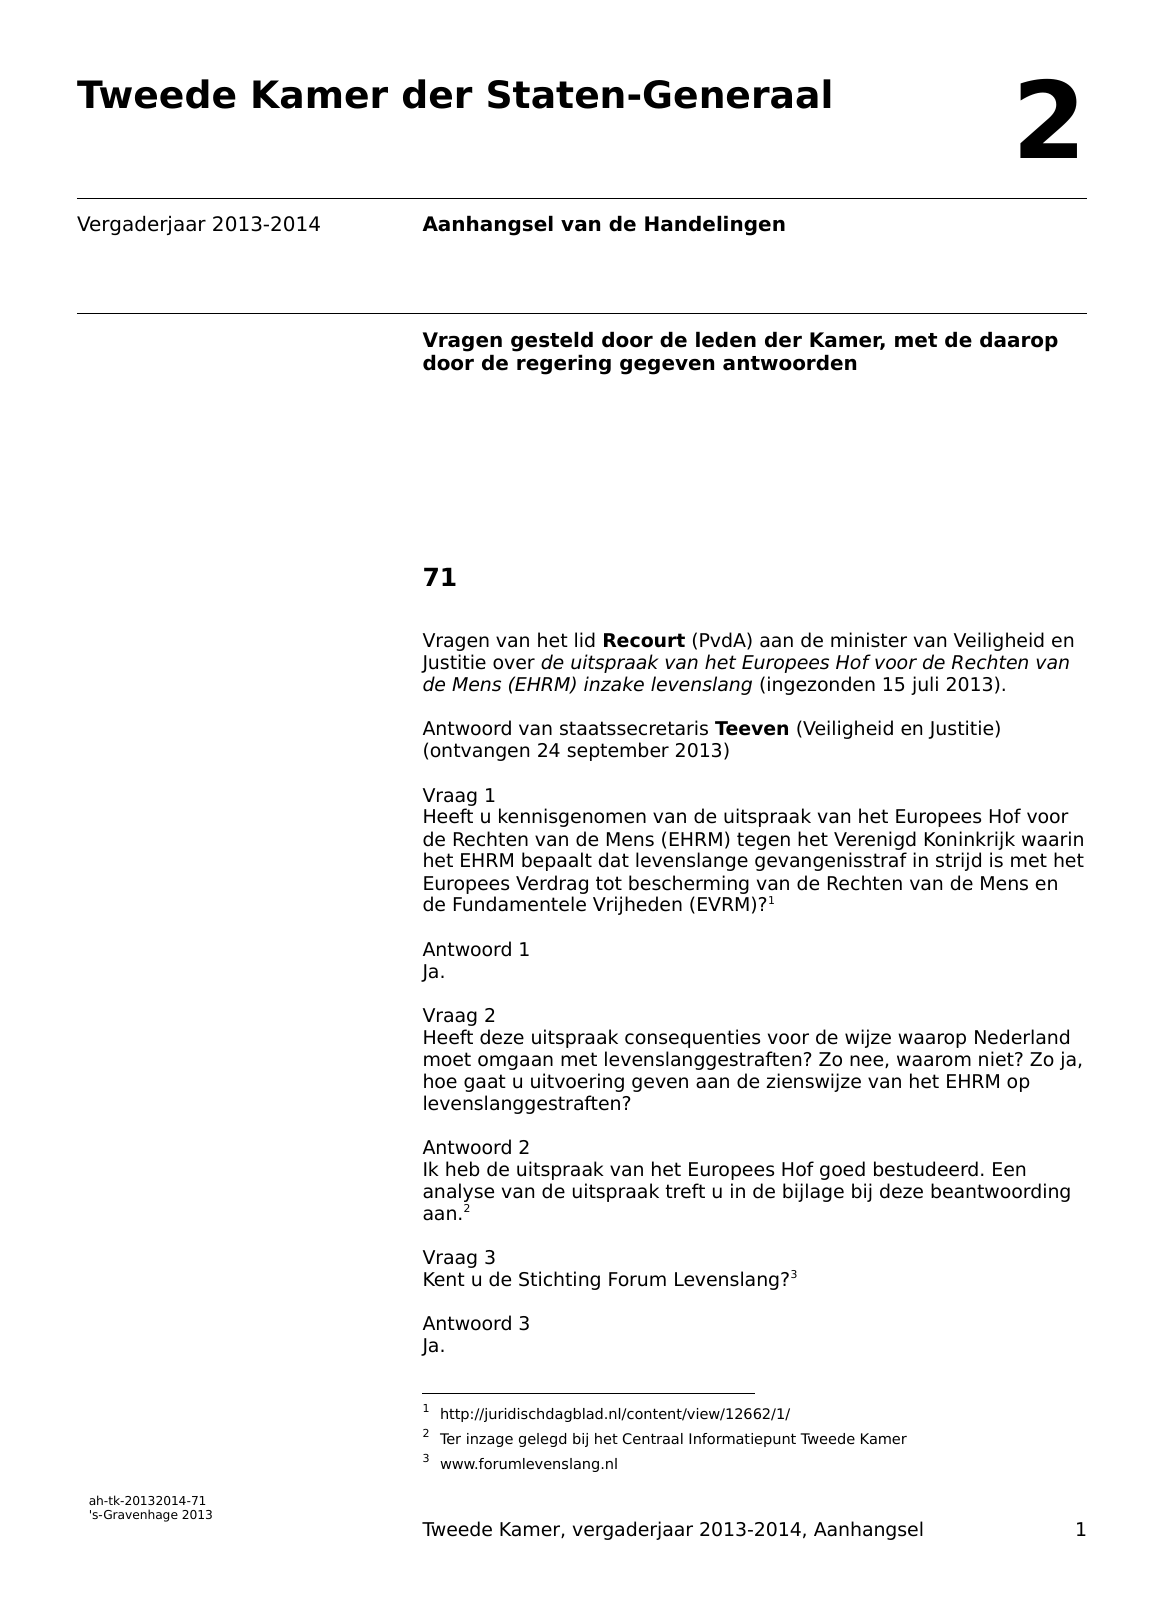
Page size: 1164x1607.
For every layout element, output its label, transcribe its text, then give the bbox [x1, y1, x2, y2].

text Antwoord 1 [422, 938, 1087, 961]
table_cell Aanhangsel van de Handelingen [422, 199, 1087, 313]
text Ja. [422, 1335, 1087, 1357]
text 's-Gravenhage 2013 [88, 1508, 323, 1522]
table_cell Vergaderjaar 2013-2014 [77, 199, 422, 313]
text Vraag 1 [422, 784, 1087, 806]
text www.forumlevenslang.nl [422, 1452, 1087, 1474]
text Vraag 2 [422, 1005, 1087, 1027]
text http://juridischdagblad.nl/content/view/12662/1/ [422, 1402, 1087, 1424]
table_cell [77, 314, 422, 375]
text 71 [422, 563, 1087, 592]
text Ja. [422, 961, 1087, 982]
text Heeft deze uitspraak consequenties voor de wijze waarop Nederland moet omgaan met levenslanggestraften? Zo nee, waarom niet? Zo ja, hoe gaat u uitvoering geven aan de zienswijze van het EHRM op levenslanggestraften? [422, 1027, 1087, 1114]
text Vragen van het lid Recourt (PvdA) aan de minister van Veiligheid en Justitie over de uitspraak van het Europees Hof voor de Rechten van de Mens (EHRM) inzake levenslang (ingezonden 15 juli 2013). [422, 630, 1087, 696]
text Antwoord 3 [422, 1313, 1087, 1335]
table_cell Vragen gesteld door de leden der Kamer, met de daarop door de regering gegeven antwoorden [422, 314, 1087, 375]
text Vraag 3 [422, 1247, 1087, 1269]
text Antwoord van staatssecretaris Teeven (Veiligheid en Justitie) (ontvangen 24 september 2013) [422, 718, 1087, 762]
table_header Tweede Kamer der Staten-Generaal [77, 59, 886, 198]
text Antwoord 2 [422, 1137, 1087, 1159]
text ah-tk-20132014-71 [88, 1494, 323, 1508]
text Ter inzage gelegd bij het Centraal Informatiepunt Tweede Kamer [422, 1427, 1087, 1449]
text Heeft u kennisgenomen van de uitspraak van het Europees Hof voor de Rechten van de Mens (EHRM) tegen het Verenigd Koninkrijk waarin het EHRM bepaalt dat levenslange gevangenisstraf in strijd is met het Europees Verdrag tot bescherming van de Rechten van de Mens en de Fundamentele Vrijheden (EVRM)? [422, 806, 1087, 916]
text Ik heb de uitspraak van het Europees Hof goed bestudeerd. Een analyse van de uitspraak treft u in de bijlage bij deze beantwoording aan. [422, 1159, 1087, 1225]
table_header 2 [886, 59, 1087, 198]
text Kent u de Stichting Forum Levenslang? [422, 1269, 1087, 1291]
